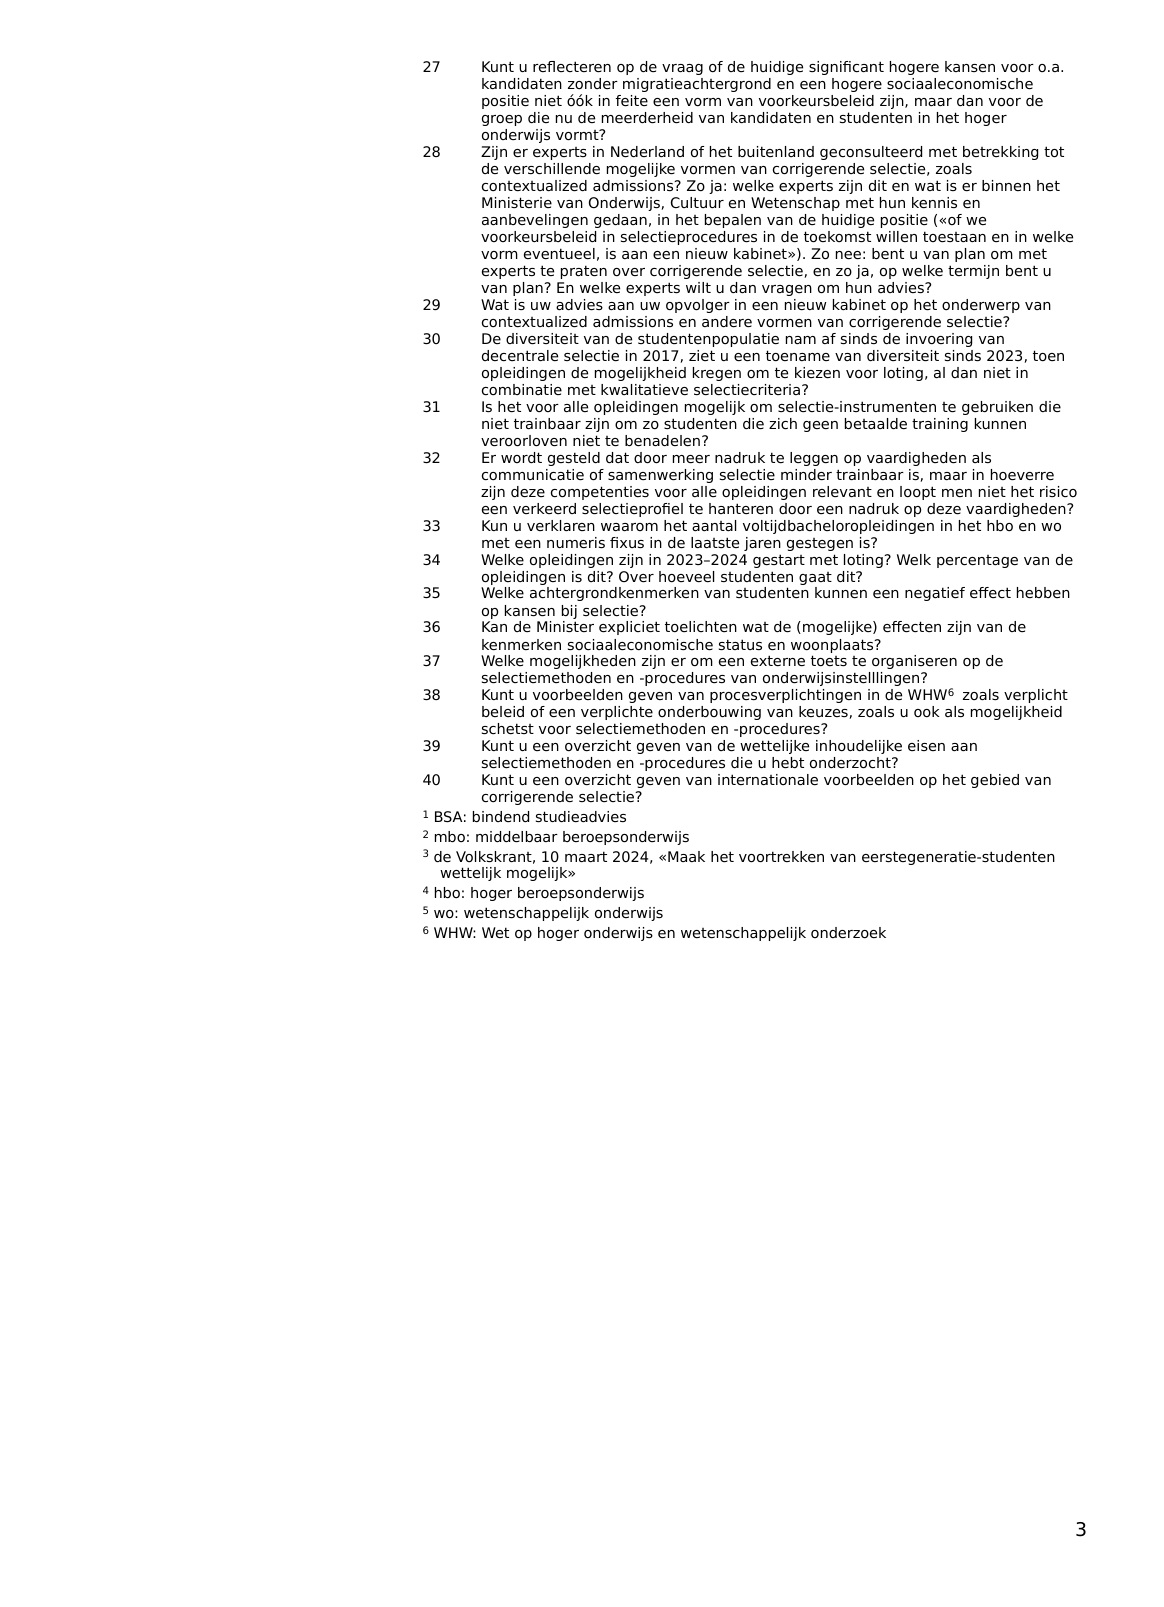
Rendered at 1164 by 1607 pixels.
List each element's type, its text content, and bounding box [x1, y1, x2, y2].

table_cell 29 [422, 297, 475, 331]
table_cell Kun u verklaren waarom het aantal voltijdbacheloropleidingen in het hbo en wo met een numeris fixus in de laatste jaren gestegen is? [475, 518, 1087, 551]
table_cell Kan de Minister expliciet toelichten wat de (mogelijke) effecten zijn van de kenmerken sociaaleconomische status en woonplaats? [475, 619, 1087, 653]
table_cell 34 [422, 551, 475, 585]
table_cell Welke achtergrondkenmerken van studenten kunnen een negatief effect hebben op kansen bij selectie? [475, 585, 1087, 619]
table_cell 28 [422, 144, 475, 297]
table_cell 32 [422, 450, 475, 517]
table_cell Is het voor alle opleidingen mogelijk om selectie-instrumenten te gebruiken die niet trainbaar zijn om zo studenten die zich geen betaalde training kunnen veroorloven niet te benadelen? [475, 399, 1087, 449]
table_cell 27 [422, 59, 475, 144]
table_cell 37 [422, 653, 475, 687]
table_cell 38 [422, 687, 475, 738]
table_cell Welke opleidingen zijn in 2023–2024 gestart met loting? Welk percentage van de opleidingen is dit? Over hoeveel studenten gaat dit? [475, 551, 1087, 585]
table_cell Wat is uw advies aan uw opvolger in een nieuw kabinet op het onderwerp van contextualized admissions en andere vormen van corrigerende selectie? [475, 297, 1087, 331]
table_cell 1 BSA: bindend studieadvies 2 mbo: middelbaar beroepsonderwijs 3 de Volkskrant, 10 maart 2024, «Maak het voortrekken van eerstegeneratie-studenten wettelijk mogelijk» 4 hbo: hoger beroepsonderwijs 5 wo: wetenschappelijk onderwijs 6 WHW: Wet op hoger onderwijs en wetenschappelijk onderzoek [422, 806, 1087, 942]
table_cell Kunt u een overzicht geven van internationale voorbeelden op het gebied van corrigerende selectie? [475, 772, 1087, 806]
table_cell 33 [422, 518, 475, 551]
table_cell De diversiteit van de studentenpopulatie nam af sinds de invoering van decentrale selectie in 2017, ziet u een toename van diversiteit sinds 2023, toen opleidingen de mogelijkheid kregen om te kiezen voor loting, al dan niet in combinatie met kwalitatieve selectiecriteria? [475, 331, 1087, 399]
table_cell Kunt u voorbeelden geven van procesverplichtingen in de WHW6 zoals verplicht beleid of een verplichte onderbouwing van keuzes, zoals u ook als mogelijkheid schetst voor selectiemethoden en -procedures? [475, 687, 1087, 738]
table_cell Er wordt gesteld dat door meer nadruk te leggen op vaardigheden als communicatie of samenwerking selectie minder trainbaar is, maar in hoeverre zijn deze competenties voor alle opleidingen relevant en loopt men niet het risico een verkeerd selectieprofiel te hanteren door een nadruk op deze vaardigheden? [475, 450, 1087, 517]
table_cell Welke mogelijkheden zijn er om een externe toets te organiseren op de selectiemethoden en -procedures van onderwijsinstelllingen? [475, 653, 1087, 687]
table_cell 36 [422, 619, 475, 653]
table_cell Kunt u reflecteren op de vraag of de huidige significant hogere kansen voor o.a. kandidaten zonder migratieachtergrond en een hogere sociaaleconomische positie niet óók in feite een vorm van voorkeursbeleid zijn, maar dan voor de groep die nu de meerderheid van kandidaten en studenten in het hoger onderwijs vormt? [475, 59, 1087, 144]
table_cell 31 [422, 399, 475, 449]
table_cell Zijn er experts in Nederland of het buitenland geconsulteerd met betrekking tot de verschillende mogelijke vormen van corrigerende selectie, zoals contextualized admissions? Zo ja: welke experts zijn dit en wat is er binnen het Ministerie van Onderwijs, Cultuur en Wetenschap met hun kennis en aanbevelingen gedaan, in het bepalen van de huidige positie («of we voorkeursbeleid in selectieprocedures in de toekomst willen toestaan en in welke vorm eventueel, is aan een nieuw kabinet»). Zo nee: bent u van plan om met experts te praten over corrigerende selectie, en zo ja, op welke termijn bent u van plan? En welke experts wilt u dan vragen om hun advies? [475, 144, 1087, 297]
table_cell 35 [422, 585, 475, 619]
table_cell 39 [422, 738, 475, 772]
table_cell 40 [422, 772, 475, 806]
table_cell 30 [422, 331, 475, 399]
table_cell Kunt u een overzicht geven van de wettelijke inhoudelijke eisen aan selectiemethoden en -procedures die u hebt onderzocht? [475, 738, 1087, 772]
